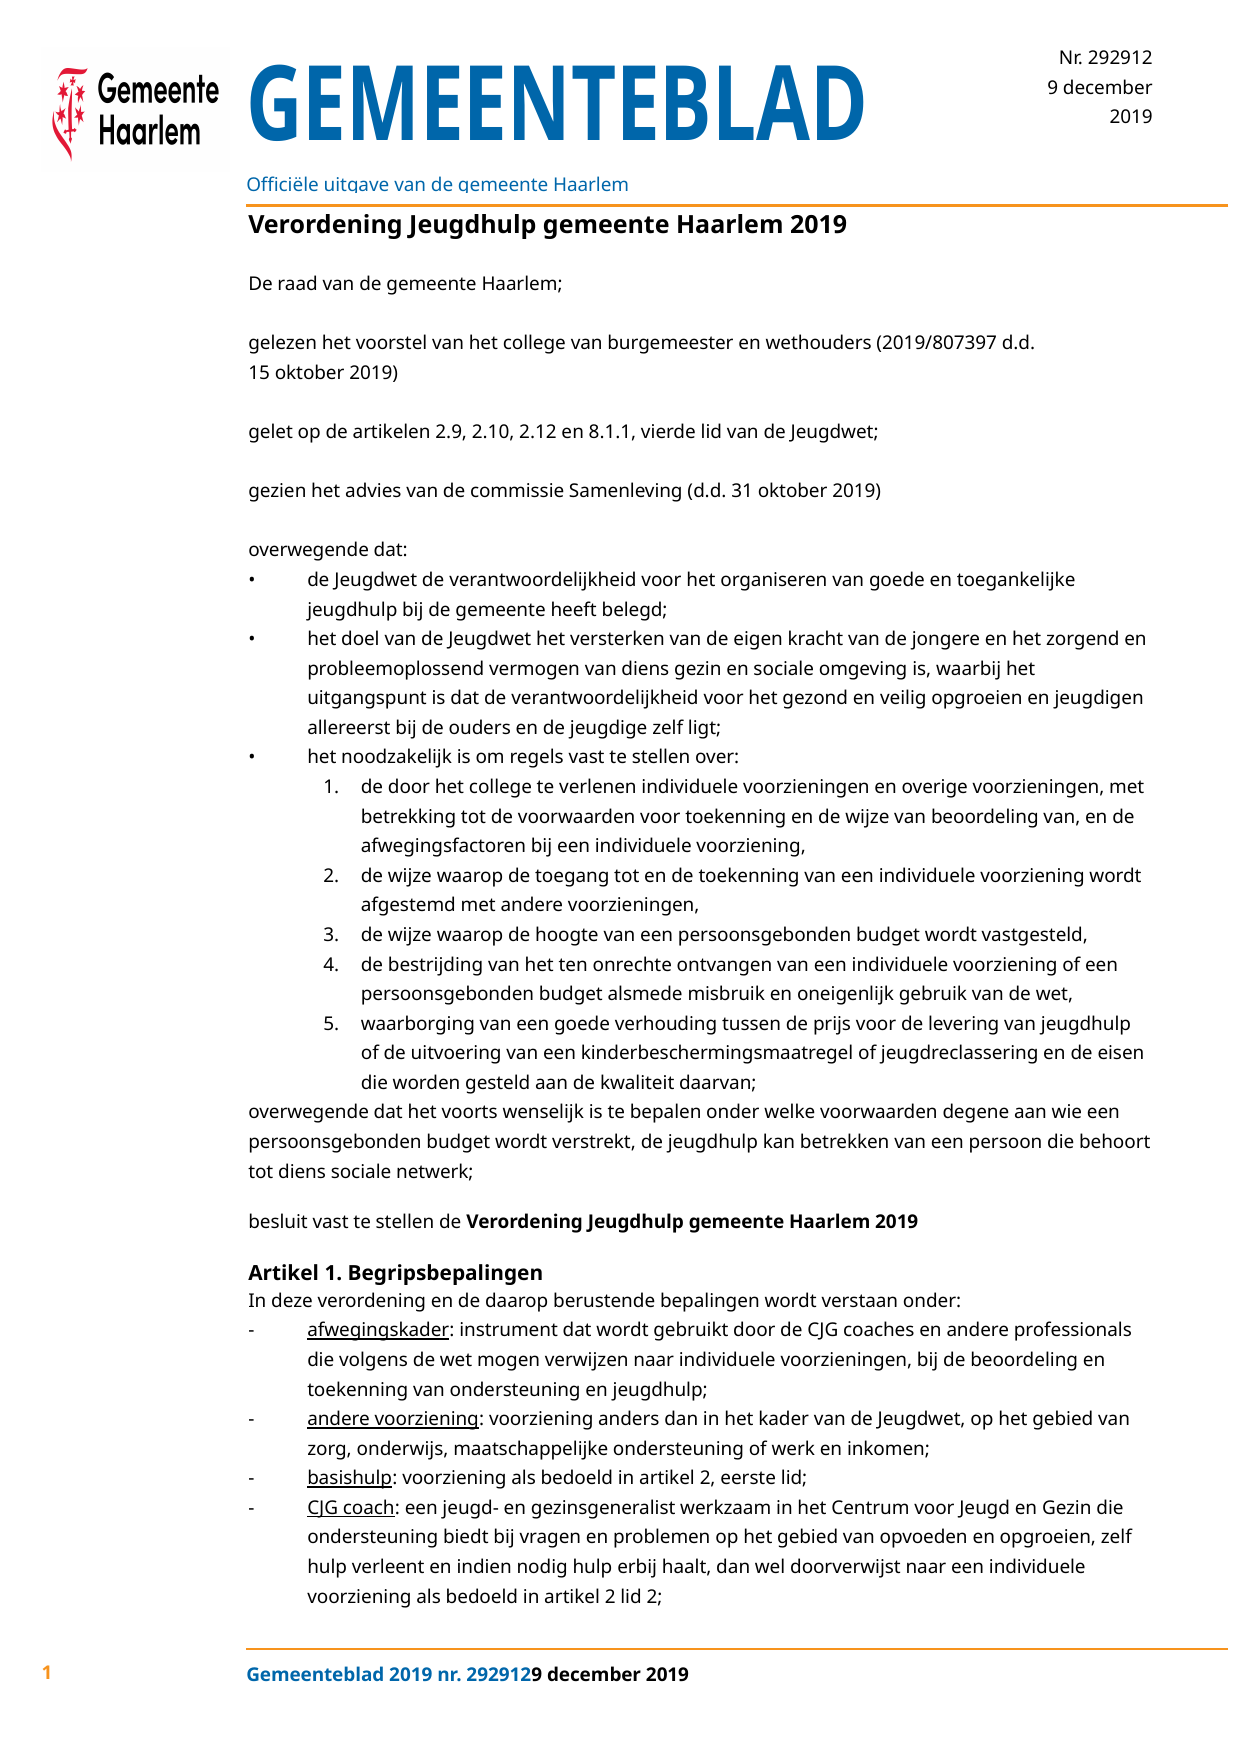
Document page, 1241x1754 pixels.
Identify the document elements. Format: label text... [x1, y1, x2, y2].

list de door het college te verlenen individuele voorzieningen en overige voorzieningen, met betrekking tot de voorwaarden voor toekenning en de wijze van beoordeling van, en de afwegingsfactoren bij een individuele voorziening, [323, 773, 1152, 858]
text gelezen het voorstel van het college van burgemeester en wethouders (2019/807397 d.d. 15 oktober 2019) [248, 329, 1152, 385]
text besluit vast te stellen de Verordening Jeugdhulp gemeente Haarlem 2019 [248, 1208, 1152, 1234]
list de Jeugdwet de verantwoordelijkheid voor het organiseren van goede en toegankelijke jeugdhulp bij de gemeente heeft belegd; [248, 566, 1152, 621]
list afwegingskader: instrument dat wordt gebruikt door de CJG coaches en andere professionals die volgens de wet mogen verwijzen naar individuele voorzieningen, bij de beoordeling en toekenning van ondersteuning en jeugdhulp; [248, 1317, 1152, 1401]
text In deze verordening en de daarop berustende bepalingen wordt verstaan onder: [248, 1287, 1152, 1313]
list de wijze waarop de hoogte van een persoonsgebonden budget wordt vastgesteld, [323, 921, 1152, 947]
list waarborging van een goede verhouding tussen de prijs voor de levering van jeugdhulp of de uitvoering van een kinderbeschermingsmaatregel of jeugdreclassering en de eisen die worden gesteld aan de kwaliteit daarvan; [323, 1010, 1152, 1095]
list de wijze waarop de toegang tot en de toekenning van een individuele voorziening wordt afgestemd met andere voorzieningen, [323, 862, 1152, 917]
list CJG coach: een jeugd- en gezinsgeneralist werkzaam in het Centrum voor Jeugd en Gezin die ondersteuning biedt bij vragen en problemen op het gebied van opvoeden en opgroeien, zelf hulp verleent en indien nodig hulp erbij haalt, dan wel doorverwijst naar een individuele voorziening als bedoeld in artikel 2 lid 2; [248, 1494, 1152, 1608]
list andere voorziening: voorziening anders dan in het kader van de Jeugdwet, op het gebied van zorg, onderwijs, maatschappelijke ondersteuning of werk en inkomen; [248, 1405, 1152, 1461]
list de bestrijding van het ten onrechte ontvangen van een individuele voorziening of een persoonsgebonden budget alsmede misbruik en oneigenlijk gebruik van de wet, [323, 951, 1152, 1006]
list basishulp: voorziening als bedoeld in artikel 2, eerste lid; [248, 1464, 1152, 1490]
text overwegende dat: [248, 537, 1152, 562]
text overwegende dat het voorts wenselijk is te bepalen onder welke voorwaarden degene aan wie een persoonsgebonden budget wordt verstrekt, de jeugdhulp kan betrekken van een persoon die behoort tot diens sociale netwerk; [248, 1099, 1152, 1183]
list het doel van de Jeugdwet het versterken van de eigen kracht van de jongere en het zorgend en probleemoplossend vermogen van diens gezin en sociale omgeving is, waarbij het uitgangspunt is dat de verantwoordelijkheid voor het gezond en veilig opgroeien en jeugdigen allereerst bij de ouders en de jeugdige zelf ligt; [248, 625, 1152, 740]
text De raad van de gemeente Haarlem; [248, 270, 1152, 296]
text Artikel 1. Begripsbepalingen [248, 1258, 1152, 1287]
text Verordening Jeugdhulp gemeente Haarlem 2019 [248, 207, 1152, 241]
text gezien het advies van de commissie Samenleving (d.d. 31 oktober 2019) [248, 477, 1152, 503]
text gelet op de artikelen 2.9, 2.10, 2.12 en 8.1.1, vierde lid van de Jeugdwet; [248, 418, 1152, 444]
list het noodzakelijk is om regels vast te stellen over: [248, 744, 1152, 769]
picture [41, 47, 231, 172]
